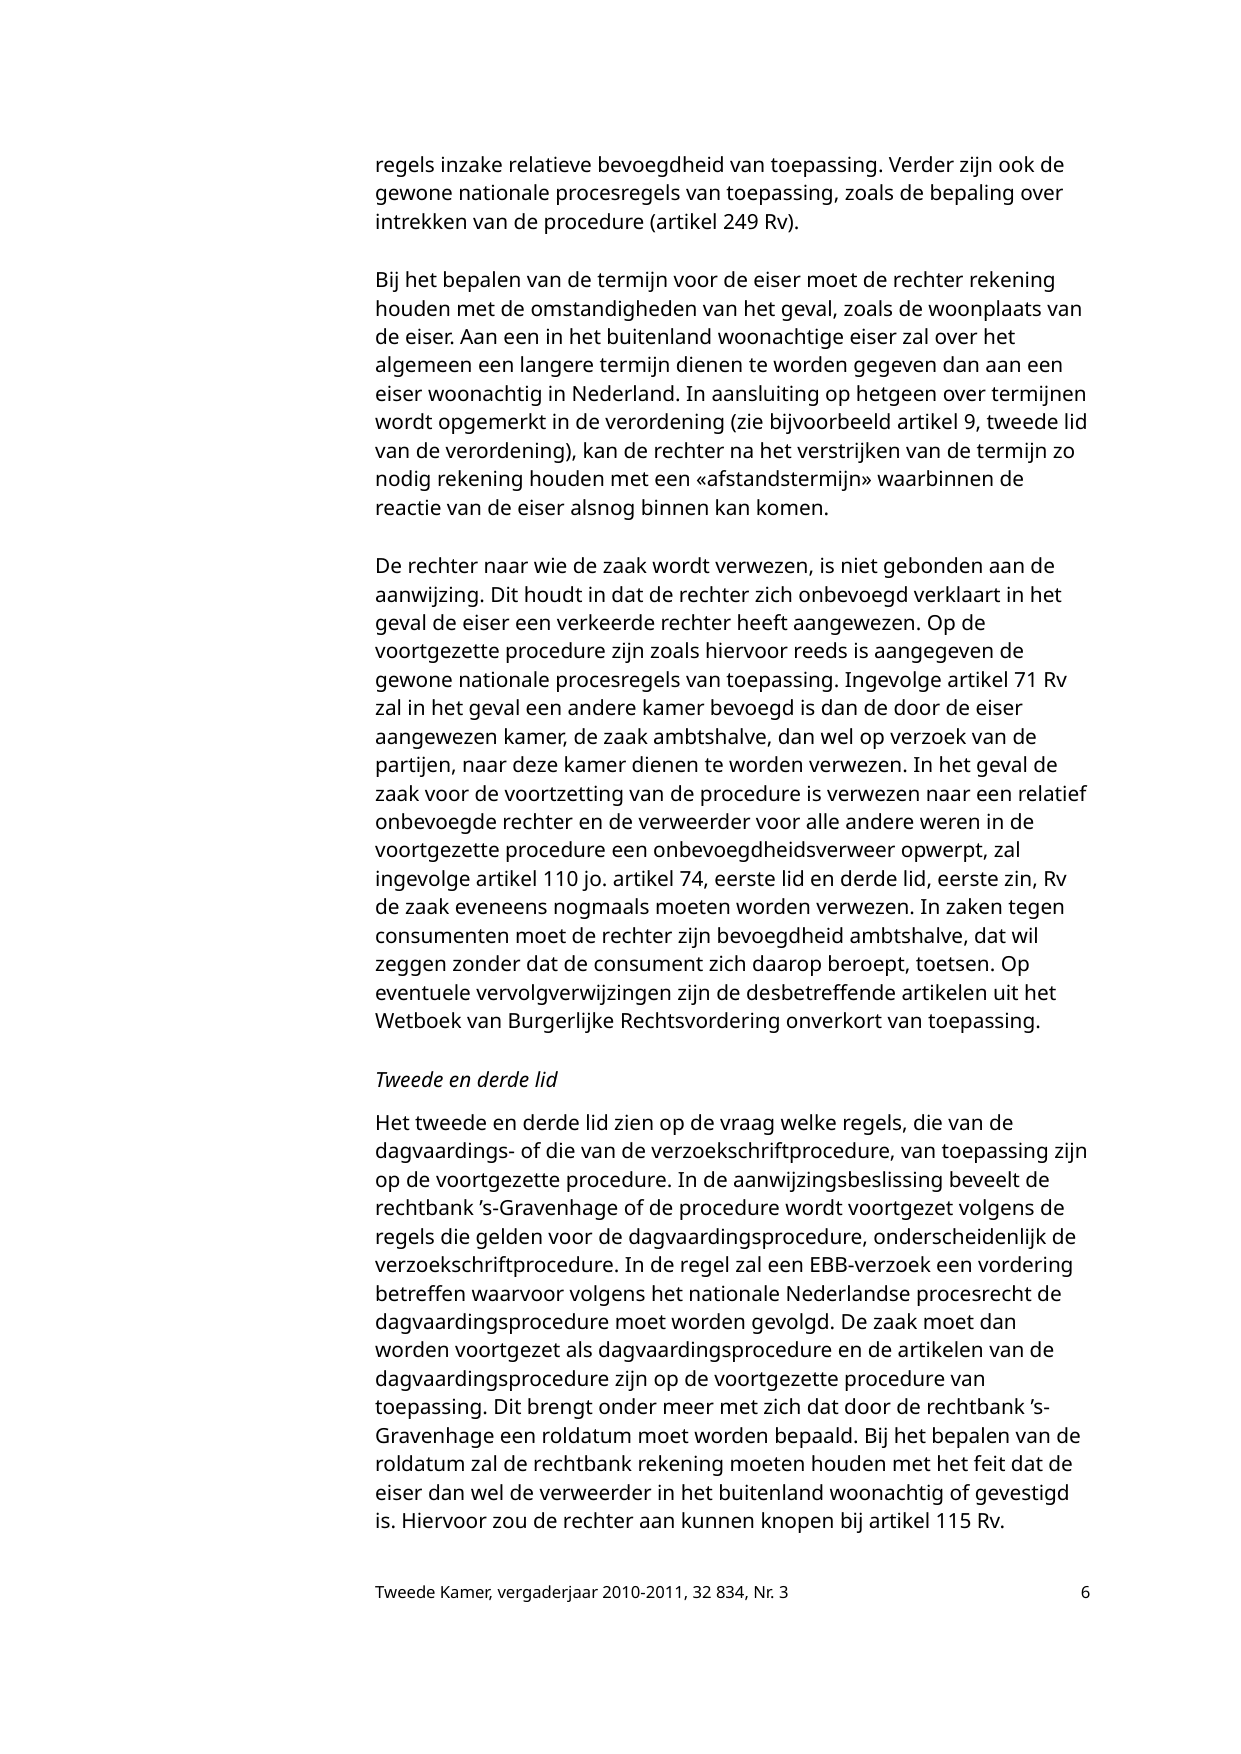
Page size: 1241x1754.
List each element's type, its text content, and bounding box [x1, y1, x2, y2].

text Het tweede en derde lid zien op de vraag welke regels, die van de dagvaardings- of die van de verzoekschriftprocedure, van toepassing zijn op de voortgezette procedure. In de aanwijzingsbeslissing beveelt de rechtbank ’s-Gravenhage of de procedure wordt voortgezet volgens de regels die gelden voor de dagvaardingsprocedure, onderscheidenlijk de verzoekschriftprocedure. In de regel zal een EBB-verzoek een vordering betreffen waarvoor volgens het nationale Nederlandse procesrecht de dagvaardingsprocedure moet worden gevolgd. De zaak moet dan worden voortgezet als dagvaardingsprocedure en de artikelen van de dagvaardingsprocedure zijn op de voortgezette procedure van toepassing. Dit brengt onder meer met zich dat door de rechtbank ’s-Gravenhage een roldatum moet worden bepaald. Bij het bepalen van de roldatum zal de rechtbank rekening moeten houden met het feit dat de eiser dan wel de verweerder in het buitenland woonachtig of gevestigd is. Hiervoor zou de rechter aan kunnen knopen bij artikel 115 Rv. [375, 1108, 1090, 1535]
text De rechter naar wie de zaak wordt verwezen, is niet gebonden aan de aanwijzing. Dit houdt in dat de rechter zich onbevoegd verklaart in het geval de eiser een verkeerde rechter heeft aangewezen. Op de voortgezette procedure zijn zoals hiervoor reeds is aangegeven de gewone nationale procesregels van toepassing. Ingevolge artikel 71 Rv zal in het geval een andere kamer bevoegd is dan de door de eiser aangewezen kamer, de zaak ambtshalve, dan wel op verzoek van de partijen, naar deze kamer dienen te worden verwezen. In het geval de zaak voor de voortzetting van de procedure is verwezen naar een relatief onbevoegde rechter en de verweerder voor alle andere weren in de voortgezette procedure een onbevoegdheidsverweer opwerpt, zal ingevolge artikel 110 jo. artikel 74, eerste lid en derde lid, eerste zin, Rv de zaak eveneens nogmaals moeten worden verwezen. In zaken tegen consumenten moet de rechter zijn bevoegdheid ambtshalve, dat wil zeggen zonder dat de consument zich daarop beroept, toetsen. Op eventuele vervolgverwijzingen zijn de desbetreffende artikelen uit het Wetboek van Burgerlijke Rechtsvordering onverkort van toepassing. [375, 551, 1090, 1035]
text Bij het bepalen van de termijn voor de eiser moet de rechter rekening houden met de omstandigheden van het geval, zoals de woonplaats van de eiser. Aan een in het buitenland woonachtige eiser zal over het algemeen een langere termijn dienen te worden gegeven dan aan een eiser woonachtig in Nederland. In aansluiting op hetgeen over termijnen wordt opgemerkt in de verordening (zie bijvoorbeeld artikel 9, tweede lid van de verordening), kan de rechter na het verstrijken van de termijn zo nodig rekening houden met een «afstandstermijn» waarbinnen de reactie van de eiser alsnog binnen kan komen. [375, 265, 1090, 521]
text regels inzake relatieve bevoegdheid van toepassing. Verder zijn ook de gewone nationale procesregels van toepassing, zoals de bepaling over intrekken van de procedure (artikel 249 Rv). [375, 150, 1090, 235]
text Tweede en derde lid [375, 1065, 1090, 1093]
